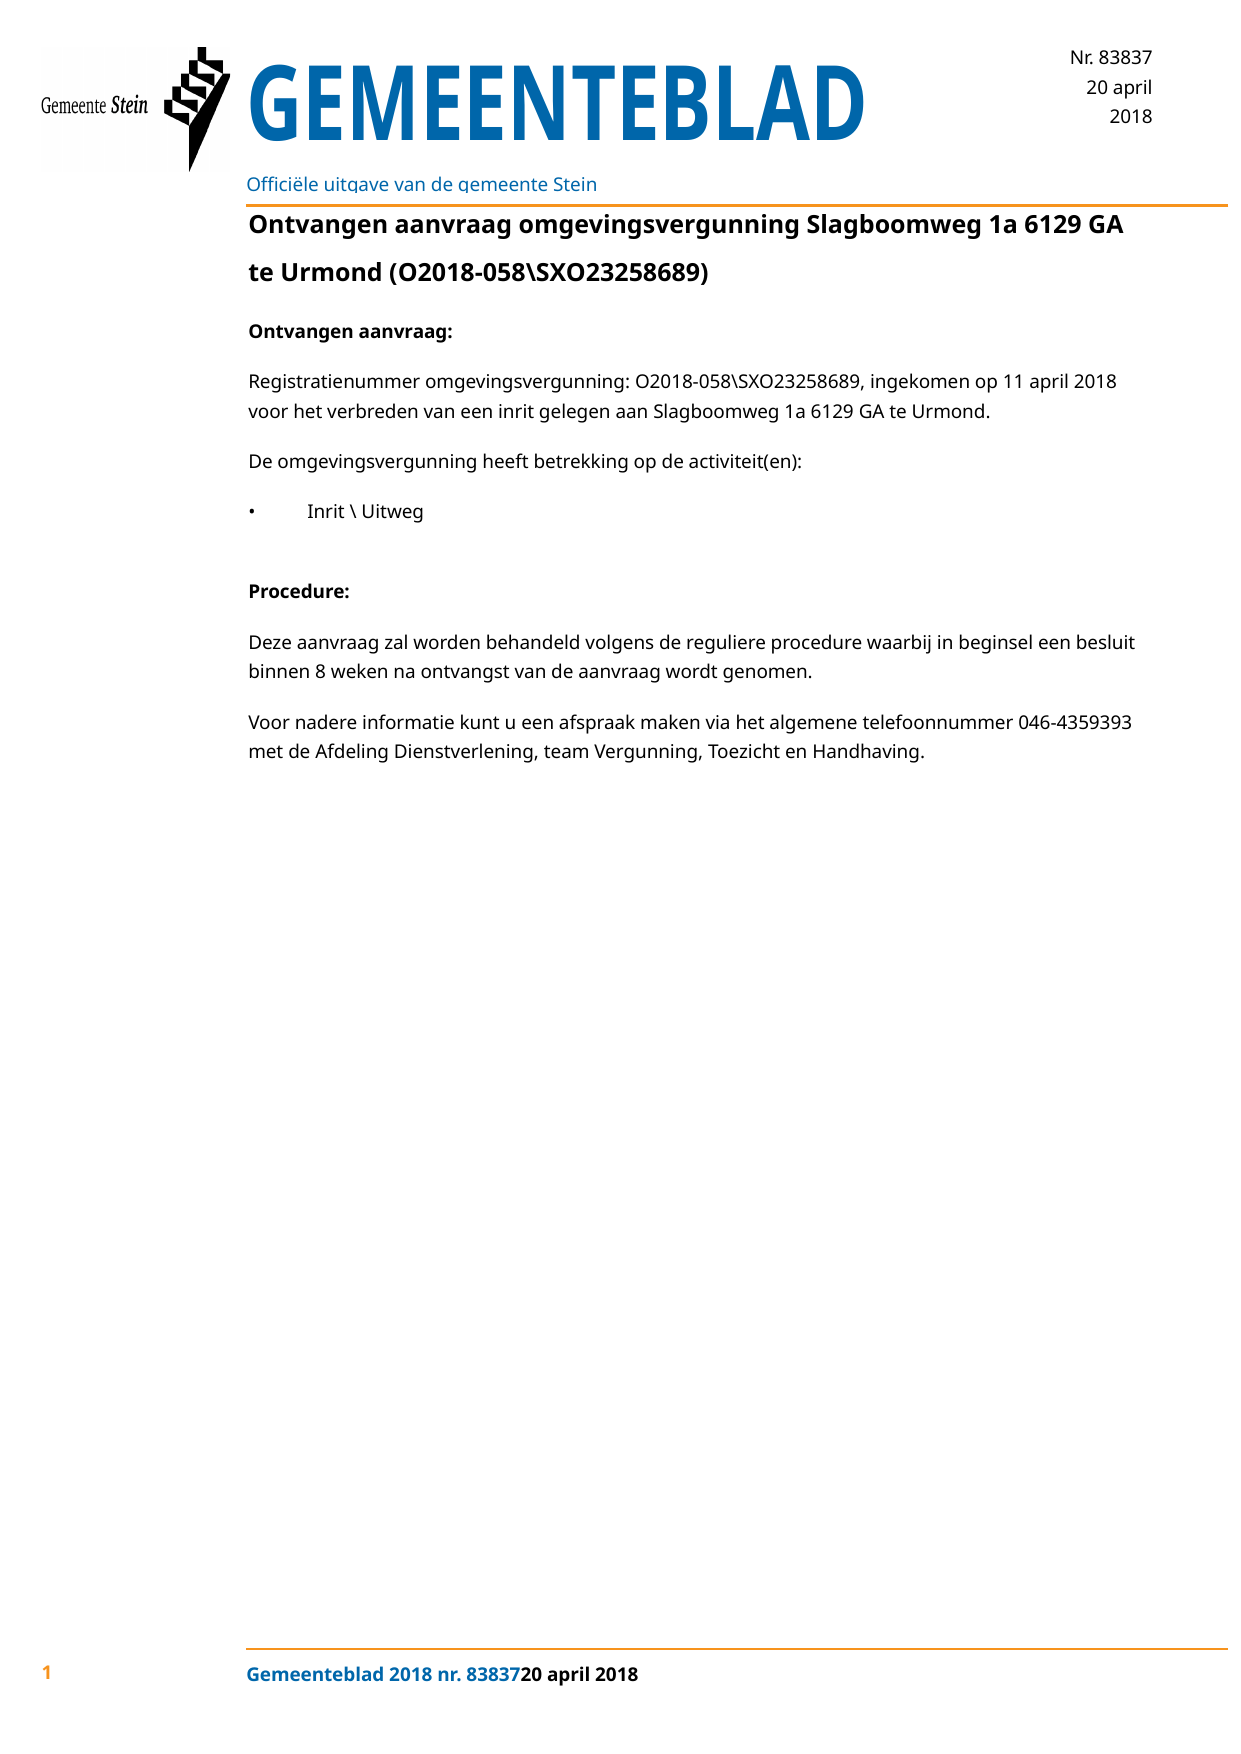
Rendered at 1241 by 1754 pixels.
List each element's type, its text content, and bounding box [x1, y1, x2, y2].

list Inrit \ Uitweg [248, 499, 1152, 524]
text Ontvangen aanvraag: [248, 318, 1152, 344]
picture [41, 47, 231, 172]
text Procedure: [248, 579, 1152, 604]
text Ontvangen aanvraag omgevingsvergunning Slagboomweg 1a 6129 GA te Urmond (O2018-058\SXO23258689) [248, 207, 1152, 288]
text De omgevingsvergunning heeft betrekking op de activiteit(en): [248, 448, 1152, 474]
text Registratienummer omgevingsvergunning: O2018-058\SXO23258689, ingekomen op 11 april 2018 voor het verbreden van een inrit gelegen aan Slagboomweg 1a 6129 GA te Urmond. [248, 368, 1152, 424]
text Deze aanvraag zal worden behandeld volgens de reguliere procedure waarbij in beginsel een besluit binnen 8 weken na ontvangst van de aanvraag wordt genomen. [248, 629, 1152, 684]
text Voor nadere informatie kunt u een afspraak maken via het algemene telefoonnummer 046-4359393 met de Afdeling Dienstverlening, team Vergunning, Toezicht en Handhaving. [248, 709, 1152, 764]
